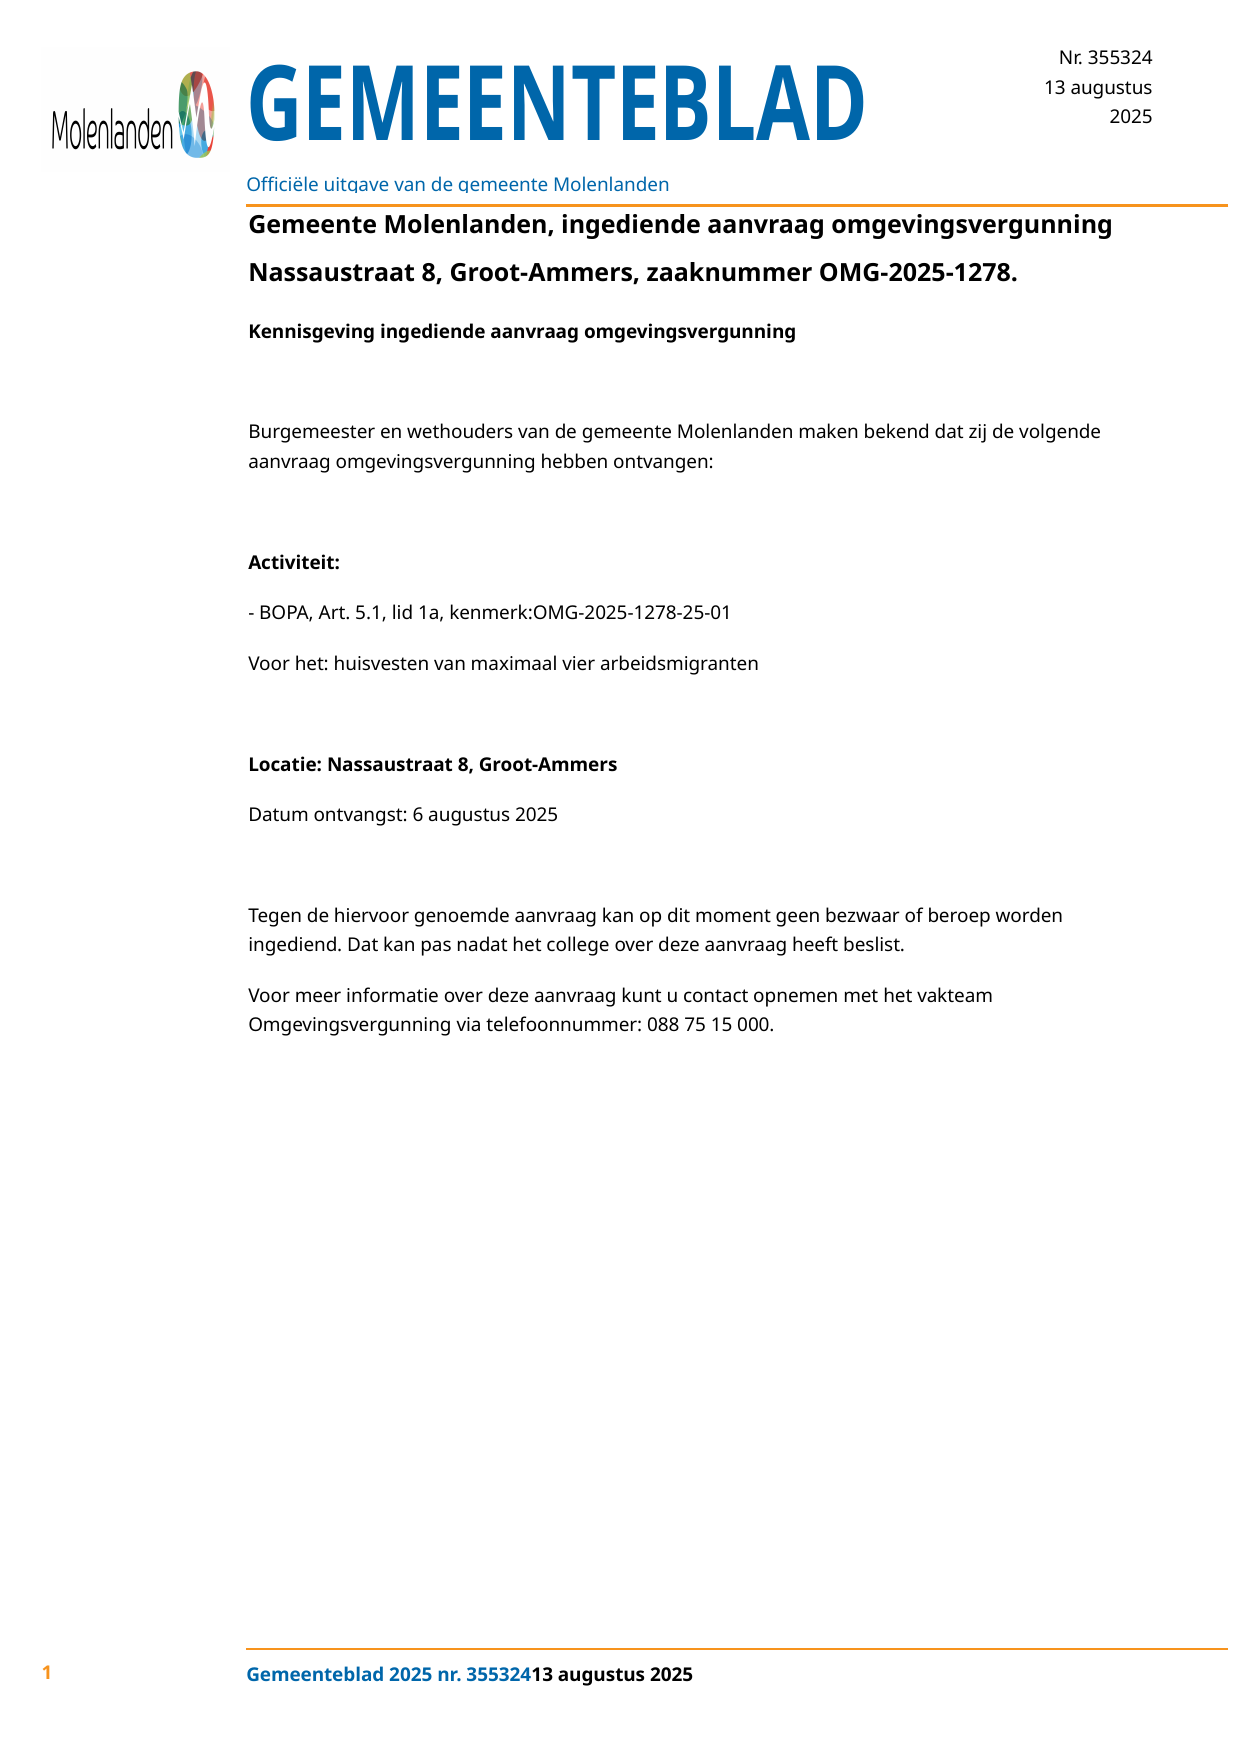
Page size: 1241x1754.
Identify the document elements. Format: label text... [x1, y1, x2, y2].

text Tegen de hiervoor genoemde aanvraag kan op dit moment geen bezwaar of beroep worden ingediend. Dat kan pas nadat het college over deze aanvraag heeft beslist. [248, 902, 1152, 957]
text Datum ontvangst: 6 augustus 2025 [248, 801, 1152, 827]
text Voor meer informatie over deze aanvraag kunt u contact opnemen met het vakteam Omgevingsvergunning via telefoonnummer: 088 75 15 000. [248, 982, 1152, 1037]
text Voor het: huisvesten van maximaal vier arbeidsmigranten [248, 650, 1152, 676]
picture [41, 47, 231, 172]
text Burgemeester en wethouders van de gemeente Molenlanden maken bekend dat zij de volgende aanvraag omgevingsvergunning hebben ontvangen: [248, 419, 1152, 474]
text Locatie: Nassaustraat 8, Groot-Ammers [248, 751, 1152, 777]
text Kennisgeving ingediende aanvraag omgevingsvergunning [248, 318, 1152, 344]
text Gemeente Molenlanden, ingediende aanvraag omgevingsvergunning Nassaustraat 8, Groot-Ammers, zaaknummer OMG-2025-1278. [248, 207, 1152, 288]
text - BOPA, Art. 5.1, lid 1a, kenmerk:OMG-2025-1278-25-01 [248, 599, 1152, 625]
text Activiteit: [248, 549, 1152, 575]
